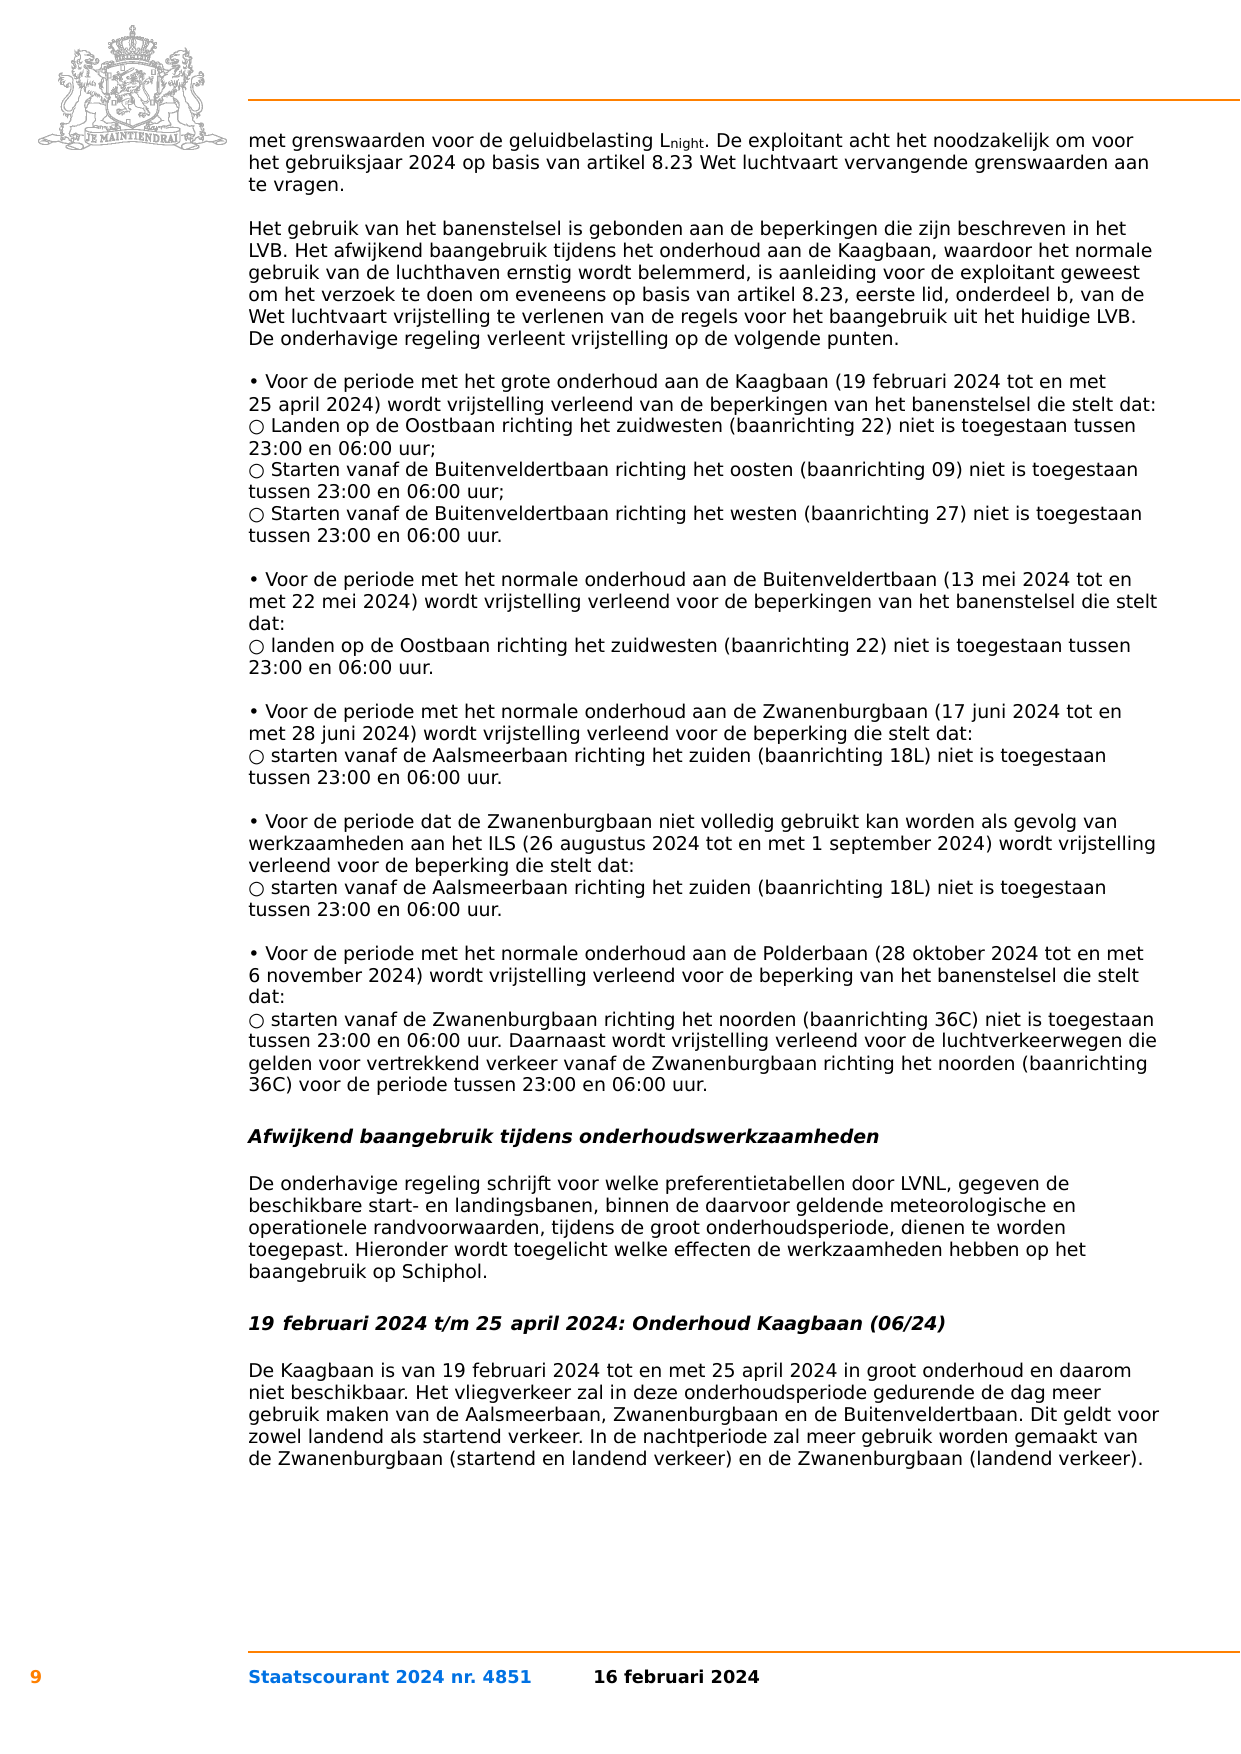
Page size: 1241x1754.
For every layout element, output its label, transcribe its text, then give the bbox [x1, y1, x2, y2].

text ○ Landen op de Oostbaan richting het zuidwesten (baanrichting 22) niet is toegestaan tussen 23:00 en 06:00 uur; [248, 415, 1163, 459]
text ○ landen op de Oostbaan richting het zuidwesten (baanrichting 22) niet is toegestaan tussen 23:00 en 06:00 uur. [248, 635, 1163, 679]
subtitle 19 februari 2024 t/m 25 april 2024: Onderhoud Kaagbaan (06/24) [248, 1313, 1163, 1335]
text • Voor de periode dat de Zwanenburgbaan niet volledig gebruikt kan worden als gevolg van werkzaamheden aan het ILS (26 augustus 2024 tot en met 1 september 2024) wordt vrijstelling verleend voor de beperking die stelt dat: [248, 811, 1163, 877]
text ○ Starten vanaf de Buitenveldertbaan richting het oosten (baanrichting 09) niet is toegestaan tussen 23:00 en 06:00 uur; [248, 459, 1163, 503]
text ○ starten vanaf de Zwanenburgbaan richting het noorden (baanrichting 36C) niet is toegestaan tussen 23:00 en 06:00 uur. Daarnaast wordt vrijstelling verleend voor de luchtverkeerwegen die gelden voor vertrekkend verkeer vanaf de Zwanenburgbaan richting het noorden (baanrichting 36C) voor de periode tussen 23:00 en 06:00 uur. [248, 1008, 1163, 1096]
text Het gebruik van het banenstelsel is gebonden aan de beperkingen die zijn beschreven in het LVB. Het afwijkend baangebruik tijdens het onderhoud aan de Kaagbaan, waardoor het normale gebruik van de luchthaven ernstig wordt belemmerd, is aanleiding voor de exploitant geweest om het verzoek te doen om eveneens op basis van artikel 8.23, eerste lid, onderdeel b, van de Wet luchtvaart vrijstelling te verlenen van de regels voor het baangebruik uit het huidige LVB. De onderhavige regeling verleent vrijstelling op de volgende punten. [248, 218, 1163, 349]
text • Voor de periode met het normale onderhoud aan de Polderbaan (28 oktober 2024 tot en met 6 november 2024) wordt vrijstelling verleend voor de beperking van het banenstelsel die stelt dat: [248, 942, 1163, 1008]
text • Voor de periode met het grote onderhoud aan de Kaagbaan (19 februari 2024 tot en met 25 april 2024) wordt vrijstelling verleend van de beperkingen van het banenstelsel die stelt dat: [248, 371, 1163, 415]
text De onderhavige regeling schrijft voor welke preferentietabellen door LVNL, gegeven de beschikbare start- en landingsbanen, binnen de daarvoor geldende meteorologische en operationele randvoorwaarden, tijdens de groot onderhoudsperiode, dienen te worden toegepast. Hieronder wordt toegelicht welke effecten de werkzaamheden hebben op het baangebruik op Schiphol. [248, 1173, 1163, 1283]
subtitle Afwijkend baangebruik tijdens onderhoudswerkzaamheden [248, 1126, 1163, 1148]
text met grenswaarden voor de geluidbelasting Lnight. De exploitant acht het noodzakelijk om voor het gebruiksjaar 2024 op basis van artikel 8.23 Wet luchtvaart vervangende grenswaarden aan te vragen. [248, 130, 1163, 196]
text • Voor de periode met het normale onderhoud aan de Zwanenburgbaan (17 juni 2024 tot en met 28 juni 2024) wordt vrijstelling verleend voor de beperking die stelt dat: [248, 701, 1163, 745]
text ○ starten vanaf de Aalsmeerbaan richting het zuiden (baanrichting 18L) niet is toegestaan tussen 23:00 en 06:00 uur. [248, 745, 1163, 789]
text ○ Starten vanaf de Buitenveldertbaan richting het westen (baanrichting 27) niet is toegestaan tussen 23:00 en 06:00 uur. [248, 503, 1163, 547]
text De Kaagbaan is van 19 februari 2024 tot en met 25 april 2024 in groot onderhoud en daarom niet beschikbaar. Het vliegverkeer zal in deze onderhoudsperiode gedurende de dag meer gebruik maken van de Aalsmeerbaan, Zwanenburgbaan en de Buitenveldertbaan. Dit geldt voor zowel landend als startend verkeer. In de nachtperiode zal meer gebruik worden gemaakt van de Zwanenburgbaan (startend en landend verkeer) en de Zwanenburgbaan (landend verkeer). [248, 1360, 1163, 1470]
text ○ starten vanaf de Aalsmeerbaan richting het zuiden (baanrichting 18L) niet is toegestaan tussen 23:00 en 06:00 uur. [248, 877, 1163, 921]
picture [38, 25, 227, 150]
text • Voor de periode met het normale onderhoud aan de Buitenveldertbaan (13 mei 2024 tot en met 22 mei 2024) wordt vrijstelling verleend voor de beperkingen van het banenstelsel die stelt dat: [248, 569, 1163, 635]
